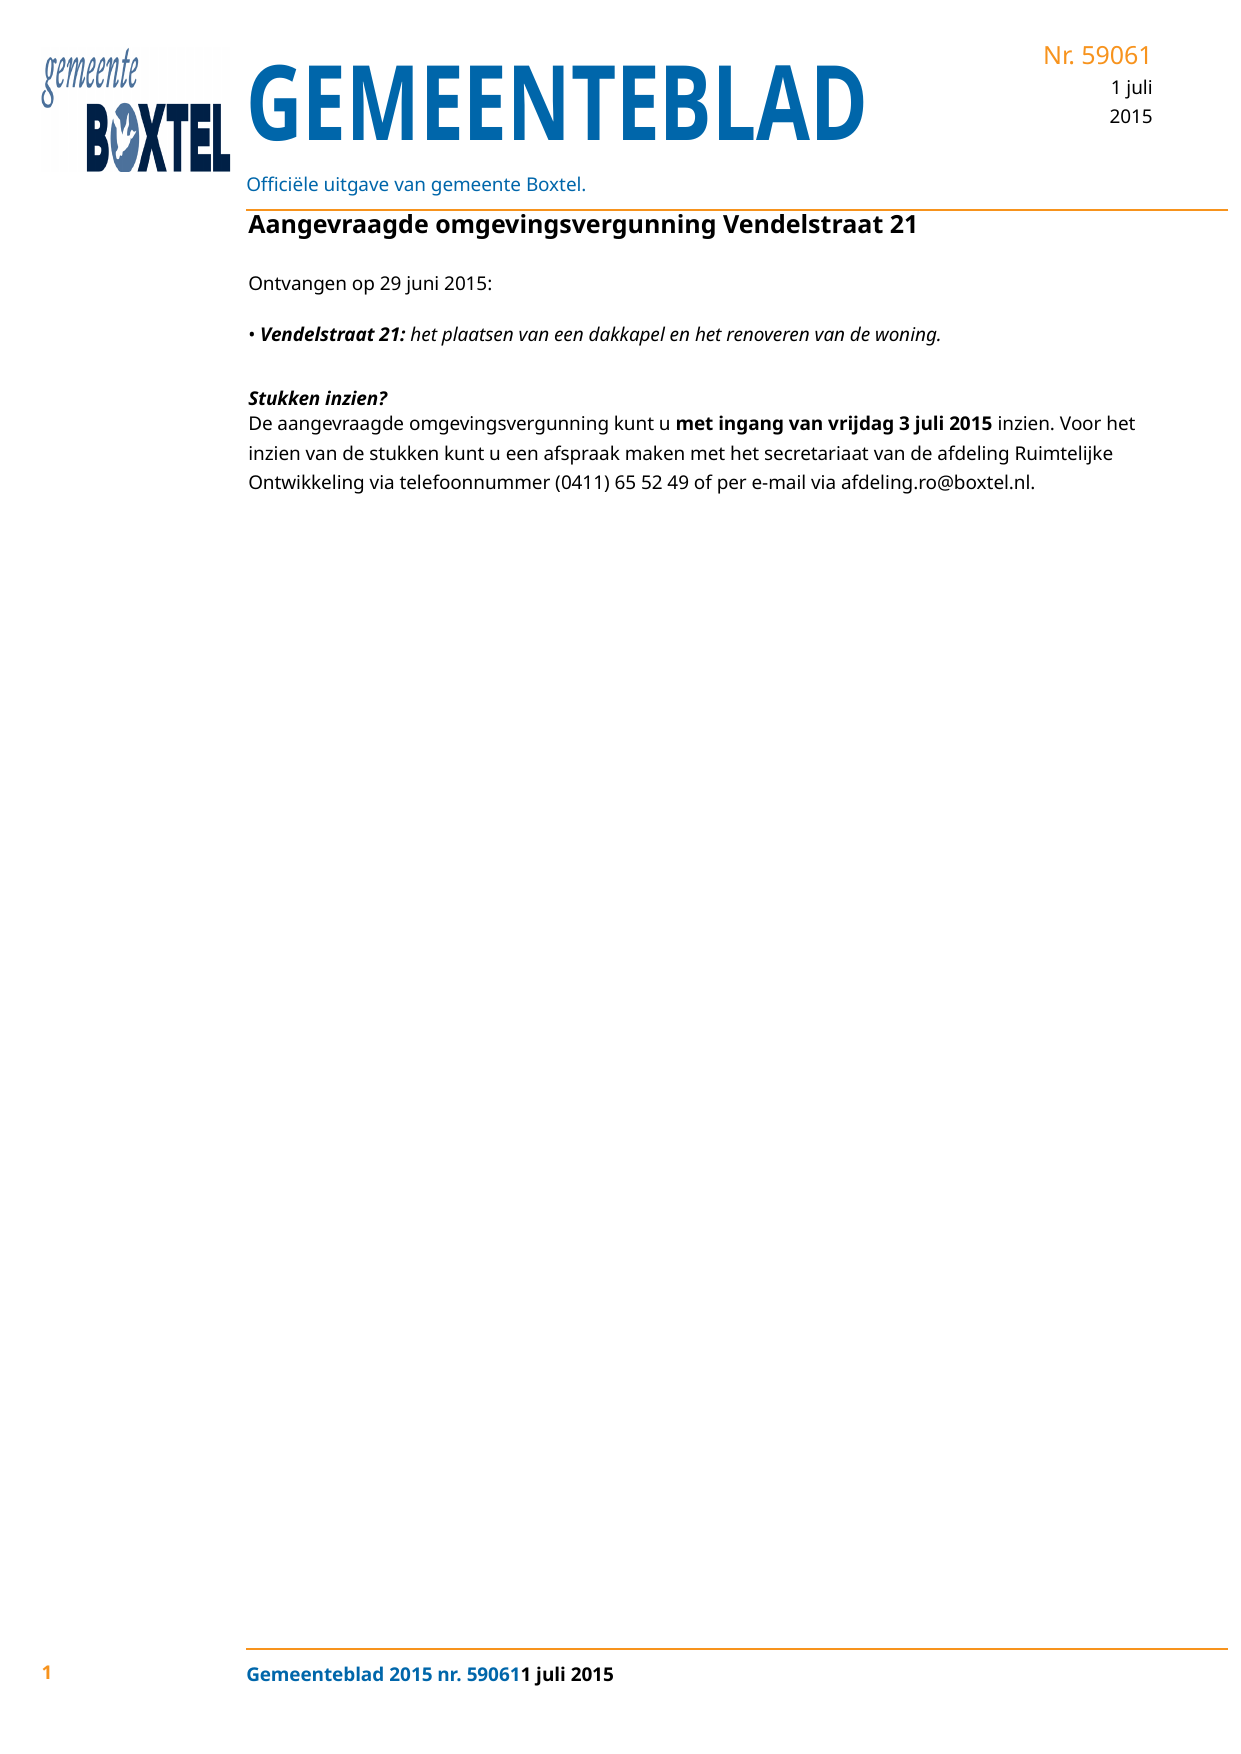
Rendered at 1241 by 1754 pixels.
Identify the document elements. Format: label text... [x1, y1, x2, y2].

text Stukken inzien? [248, 385, 1152, 410]
text Aangevraagde omgevingsvergunning Vendelstraat 21 [248, 211, 1152, 241]
text • Vendelstraat 21: het plaatsen van een dakkapel en het renoveren van de woning. [248, 321, 1152, 346]
picture [41, 47, 231, 172]
text Ontvangen op 29 juni 2015: [248, 270, 1152, 296]
text De aangevraagde omgevingsvergunning kunt u met ingang van vrijdag 3 juli 2015 inzien. Voor het inzien van de stukken kunt u een afspraak maken met het secretariaat van de afdeling Ruimtelijke Ontwikkeling via telefoonnummer (0411) 65 52 49 of per e-mail via afdeling.ro@boxtel.nl. [248, 410, 1152, 495]
